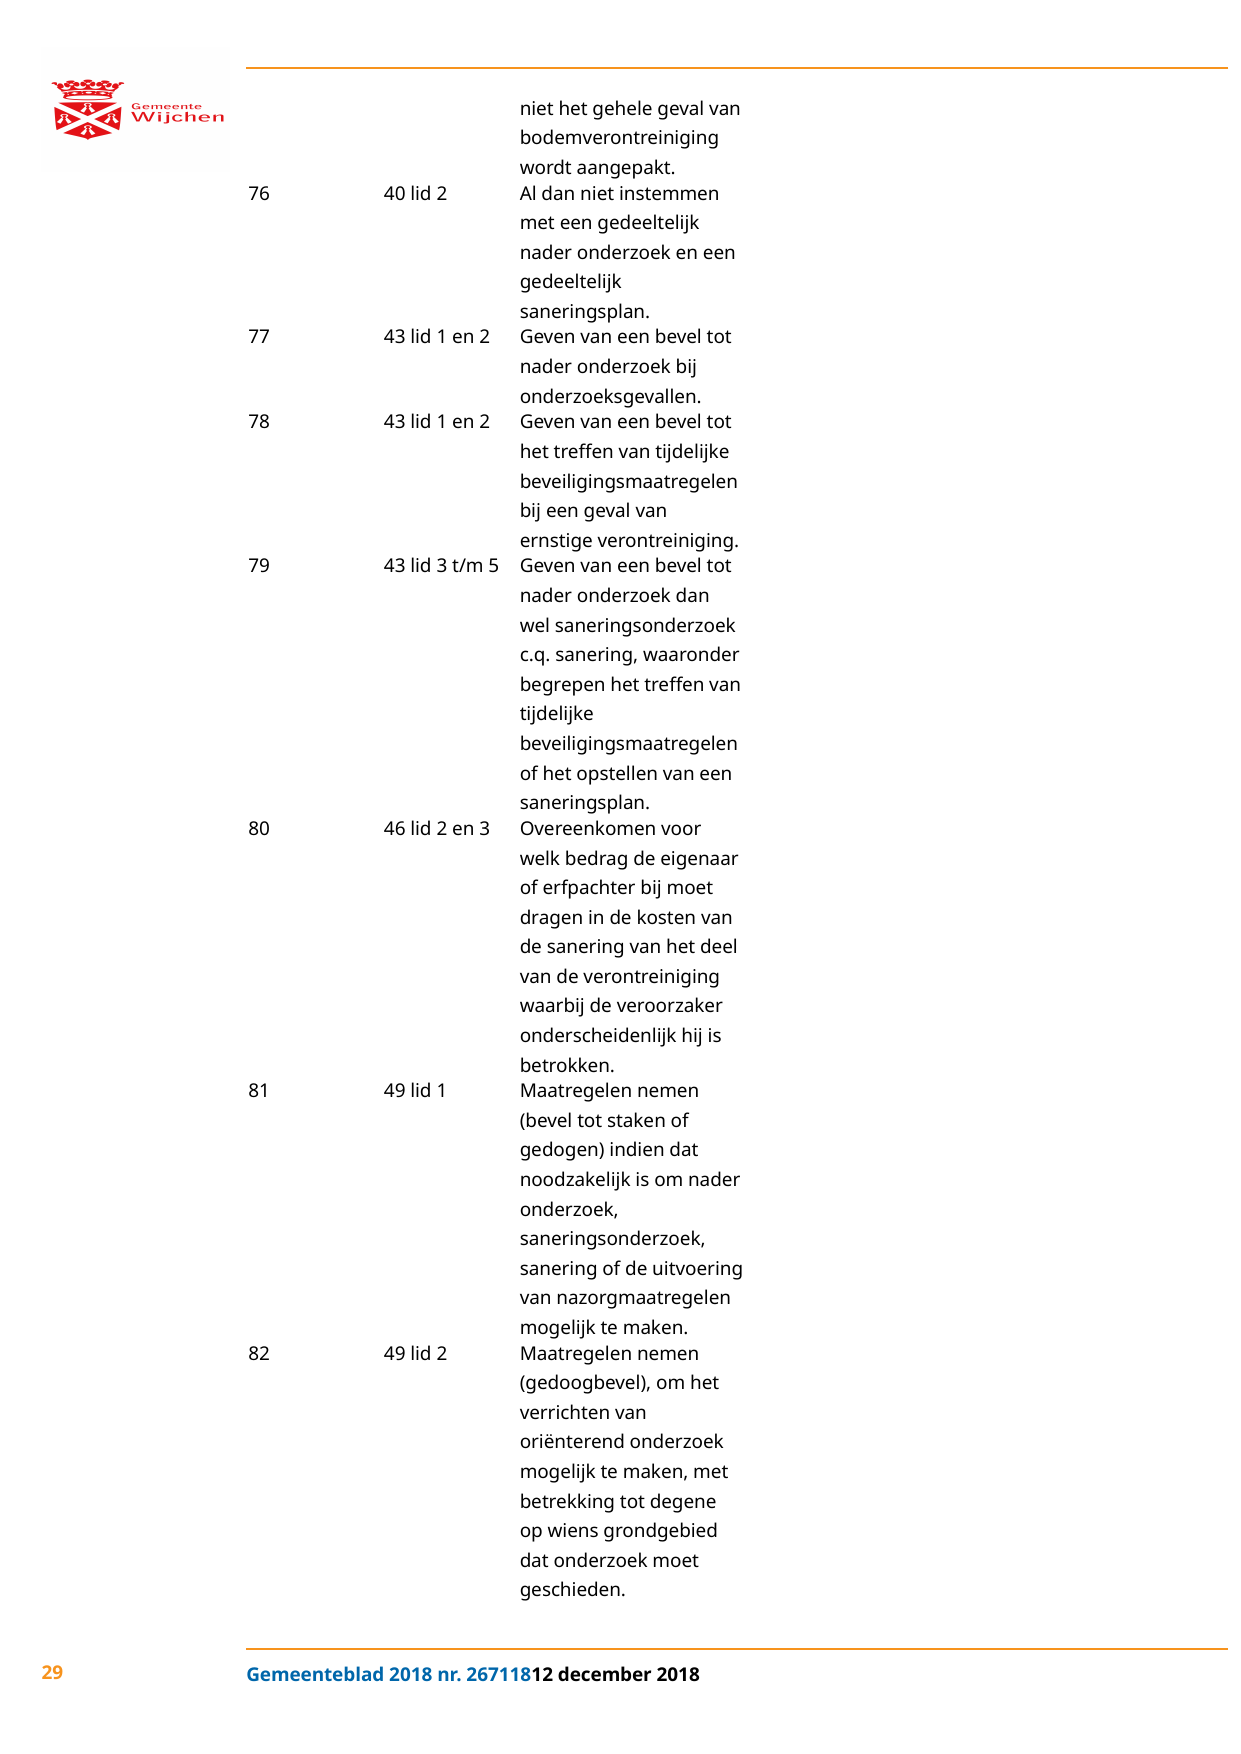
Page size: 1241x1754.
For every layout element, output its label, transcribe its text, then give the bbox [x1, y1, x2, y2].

table_cell [1016, 815, 1152, 1077]
table_cell Al dan niet instemmen met een gedeeltelijk nader onderzoek en een gedeeltelijk saneringsplan. [520, 180, 744, 324]
table_cell [1016, 1078, 1152, 1340]
table_cell [744, 324, 880, 409]
table_cell Geven van een bevel tot nader onderzoek dan wel saneringsonderzoek c.q. sanering, waaronder begrepen het treffen van tijdelijke beveiligingsmaatregelen of het opstellen van een saneringsplan. [520, 553, 744, 815]
table_cell [1016, 180, 1152, 324]
table_cell 43 lid 1 en 2 [384, 324, 519, 409]
table_cell [1016, 553, 1152, 815]
table_cell [744, 553, 880, 815]
table_cell Maatregelen nemen (gedoogbevel), om het verrichten van oriënterend onderzoek mogelijk te maken, met betrekking tot degene op wiens grondgebied dat onderzoek moet geschieden. [520, 1340, 744, 1602]
table_cell [744, 1340, 880, 1602]
table_cell [384, 95, 519, 180]
table_cell 40 lid 2 [384, 180, 519, 324]
table_cell [744, 409, 880, 553]
table_cell [744, 180, 880, 324]
table_cell 46 lid 2 en 3 [384, 815, 519, 1077]
table_cell 81 [248, 1078, 384, 1340]
table_cell 49 lid 1 [384, 1078, 519, 1340]
table_cell 49 lid 2 [384, 1340, 519, 1602]
table_cell [1016, 409, 1152, 553]
table_cell 77 [248, 324, 384, 409]
table_cell [880, 409, 1016, 553]
table_cell 43 lid 3 t/m 5 [384, 553, 519, 815]
table_cell [880, 180, 1016, 324]
table_cell 43 lid 1 en 2 [384, 409, 519, 553]
table_cell [880, 95, 1016, 180]
table_cell [880, 815, 1016, 1077]
table_cell [880, 1078, 1016, 1340]
table_cell [880, 1340, 1016, 1602]
table_cell Maatregelen nemen (bevel tot staken of gedogen) indien dat noodzakelijk is om nader onderzoek, saneringsonderzoek, sanering of de uitvoering van nazorgmaatregelen mogelijk te maken. [520, 1078, 744, 1340]
table_cell [744, 815, 880, 1077]
table_cell niet het gehele geval van bodemverontreiniging wordt aangepakt. [520, 95, 744, 180]
table_cell [1016, 1340, 1152, 1602]
table_cell [248, 95, 384, 180]
table_cell [744, 1078, 880, 1340]
table_cell Overeenkomen voor welk bedrag de eigenaar of erfpachter bij moet dragen in de kosten van de sanering van het deel van de verontreiniging waarbij de veroorzaker onderscheidenlijk hij is betrokken. [520, 815, 744, 1077]
table_cell 79 [248, 553, 384, 815]
table_cell [880, 553, 1016, 815]
table_cell 76 [248, 180, 384, 324]
table_cell [1016, 324, 1152, 409]
table_cell [880, 324, 1016, 409]
table_cell Geven van een bevel tot nader onderzoek bij onderzoeksgevallen. [520, 324, 744, 409]
table_cell [1016, 95, 1152, 180]
picture [41, 47, 231, 172]
table_cell 82 [248, 1340, 384, 1602]
table_cell 78 [248, 409, 384, 553]
table_cell 80 [248, 815, 384, 1077]
table_cell Geven van een bevel tot het treffen van tijdelijke beveiligingsmaatregelen bij een geval van ernstige verontreiniging. [520, 409, 744, 553]
table_cell [744, 95, 880, 180]
